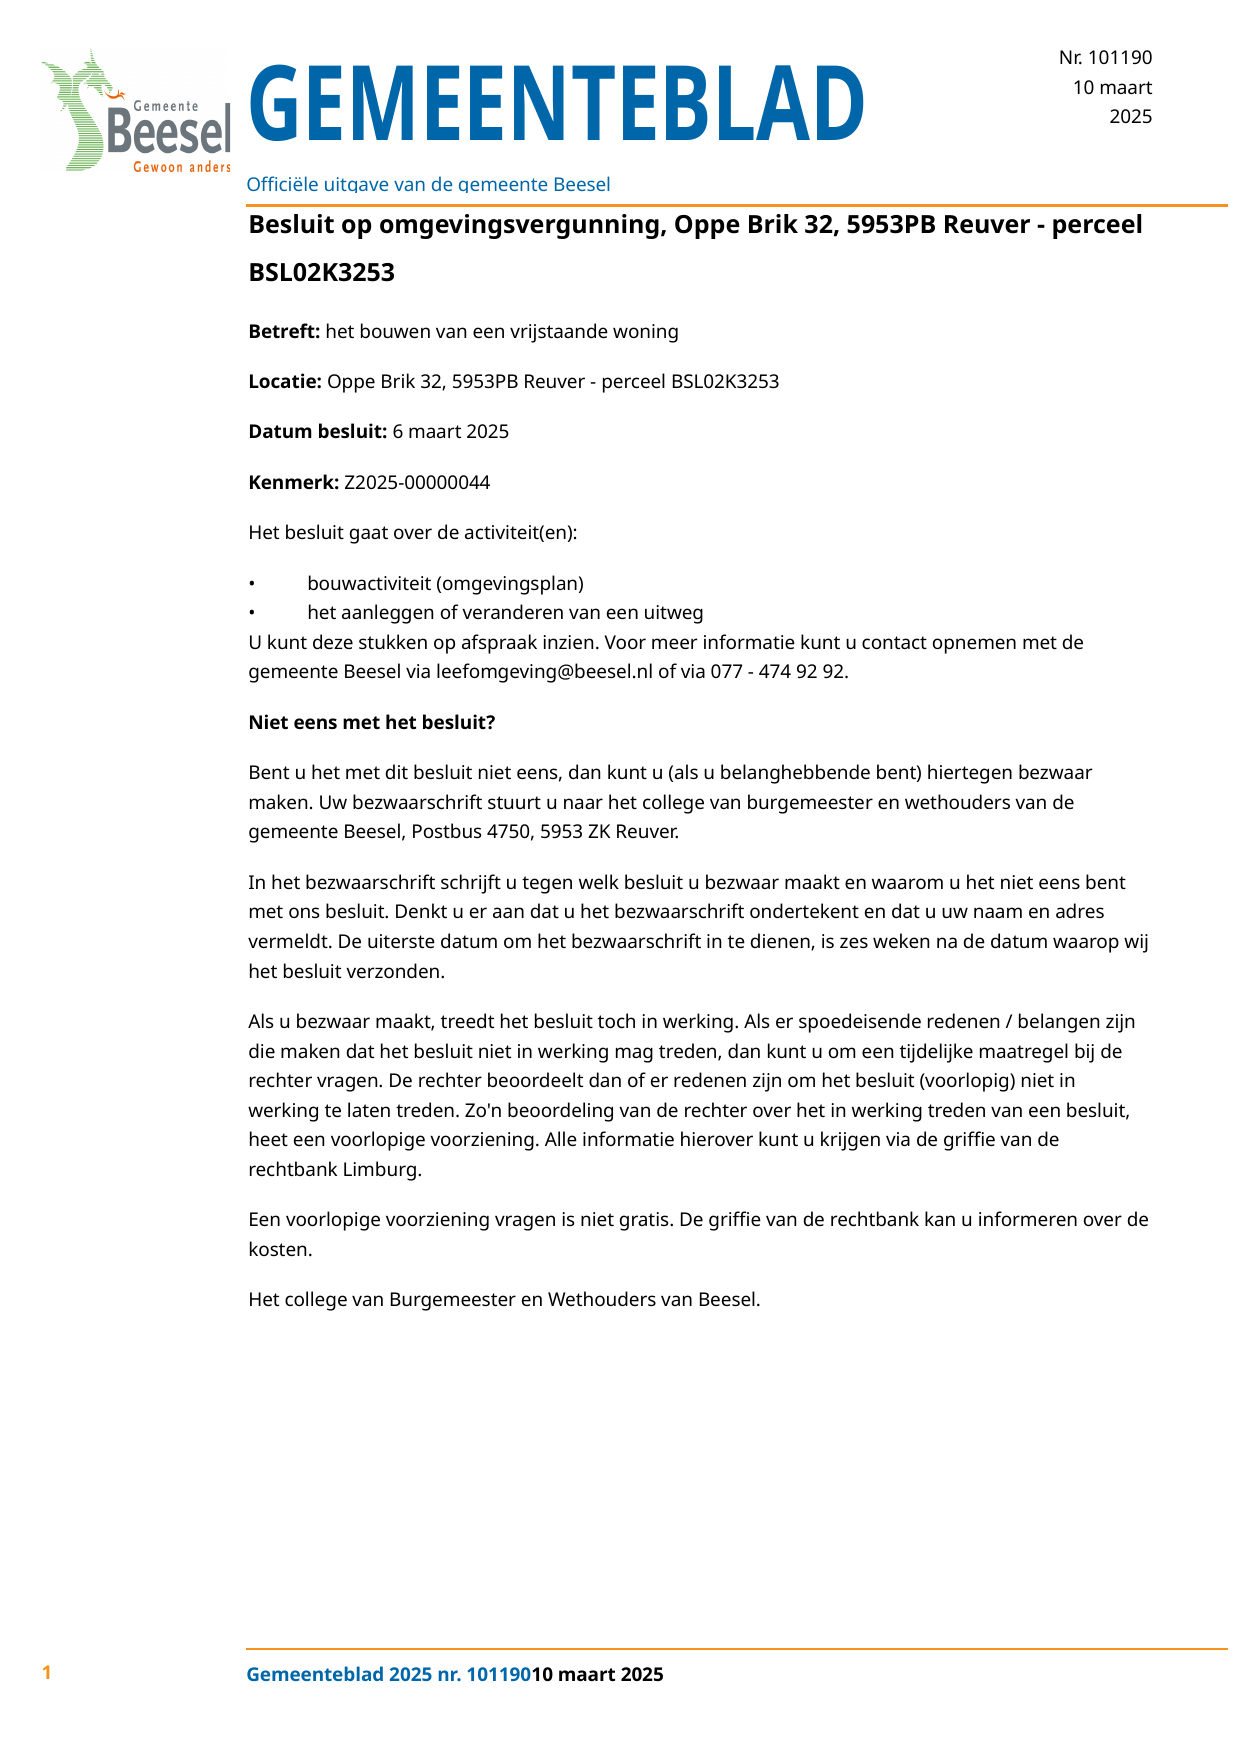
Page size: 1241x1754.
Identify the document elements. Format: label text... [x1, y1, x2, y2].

text U kunt deze stukken op afspraak inzien. Voor meer informatie kunt u contact opnemen met de gemeente Beesel via leefomgeving@beesel.nl of via 077 - 474 92 92. [248, 629, 1152, 684]
list bouwactiviteit (omgevingsplan) [248, 570, 1152, 596]
picture [41, 47, 231, 172]
text Bent u het met dit besluit niet eens, dan kunt u (als u belanghebbende bent) hiertegen bezwaar maken. Uw bezwaarschrift stuurt u naar het college van burgemeester en wethouders van de gemeente Beesel, Postbus 4750, 5953 ZK Reuver. [248, 759, 1152, 844]
text Locatie: Oppe Brik 32, 5953PB Reuver - perceel BSL02K3253 [248, 368, 1152, 394]
text Het besluit gaat over de activiteit(en): [248, 519, 1152, 545]
list het aanleggen of veranderen van een uitweg [248, 599, 1152, 625]
text Als u bezwaar maakt, treedt het besluit toch in werking. Als er spoedeisende redenen / belangen zijn die maken dat het besluit niet in werking mag treden, dan kunt u om een tijdelijke maatregel bij de rechter vragen. De rechter beoordeelt dan of er redenen zijn om het besluit (voorlopig) niet in werking te laten treden. Zo'n beoordeling van de rechter over het in werking treden van een besluit, heet een voorlopige voorziening. Alle informatie hierover kunt u krijgen via de griffie van de rechtbank Limburg. [248, 1008, 1152, 1182]
text Betreft: het bouwen van een vrijstaande woning [248, 318, 1152, 344]
text In het bezwaarschrift schrijft u tegen welk besluit u bezwaar maakt en waarom u het niet eens bent met ons besluit. Denkt u er aan dat u het bezwaarschrift ondertekent en dat u uw naam en adres vermeldt. De uiterste datum om het bezwaarschrift in te dienen, is zes weken na de datum waarop wij het besluit verzonden. [248, 869, 1152, 984]
text Niet eens met het besluit? [248, 709, 1152, 735]
text Het college van Burgemeester en Wethouders van Beesel. [248, 1287, 1152, 1312]
text Kenmerk: Z2025-00000044 [248, 469, 1152, 495]
text Besluit op omgevingsvergunning, Oppe Brik 32, 5953PB Reuver - perceel BSL02K3253 [248, 207, 1152, 288]
text Een voorlopige voorziening vragen is niet gratis. De griffie van de rechtbank kan u informeren over de kosten. [248, 1207, 1152, 1262]
text Datum besluit: 6 maart 2025 [248, 419, 1152, 444]
